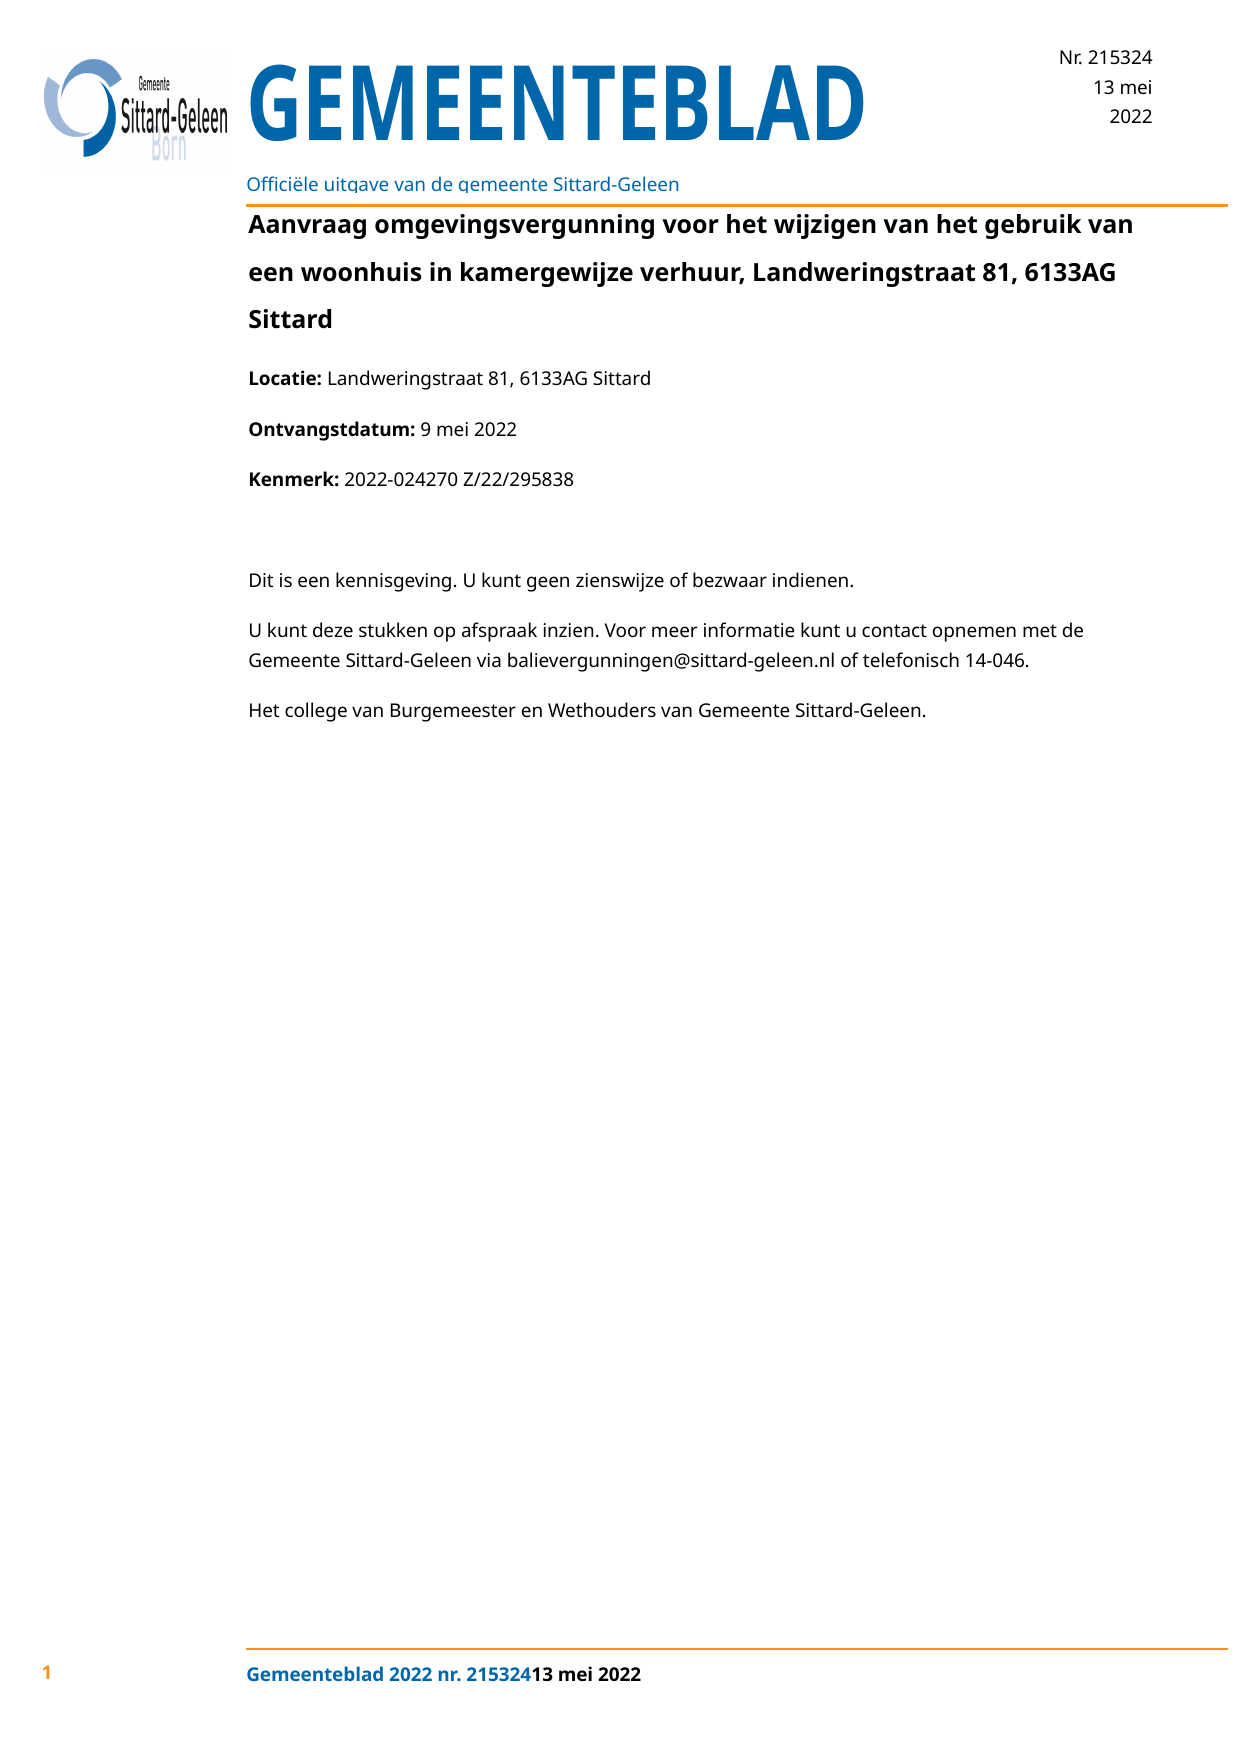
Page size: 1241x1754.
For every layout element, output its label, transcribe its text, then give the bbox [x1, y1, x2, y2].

text Dit is een kennisgeving. U kunt geen zienswijze of bezwaar indienen. [248, 567, 1152, 593]
text Aanvraag omgevingsvergunning voor het wijzigen van het gebruik van een woonhuis in kamergewijze verhuur, Landweringstraat 81, 6133AG Sittard [248, 207, 1152, 336]
text Ontvangstdatum: 9 mei 2022 [248, 416, 1152, 442]
text U kunt deze stukken op afspraak inzien. Voor meer informatie kunt u contact opnemen met de Gemeente Sittard-Geleen via balievergunningen@sittard-geleen.nl of telefonisch 14-046. [248, 618, 1152, 673]
text Kenmerk: 2022-024270 Z/22/295838 [248, 466, 1152, 492]
picture [41, 47, 231, 172]
text Het college van Burgemeester en Wethouders van Gemeente Sittard-Geleen. [248, 698, 1152, 723]
text Locatie: Landweringstraat 81, 6133AG Sittard [248, 366, 1152, 391]
